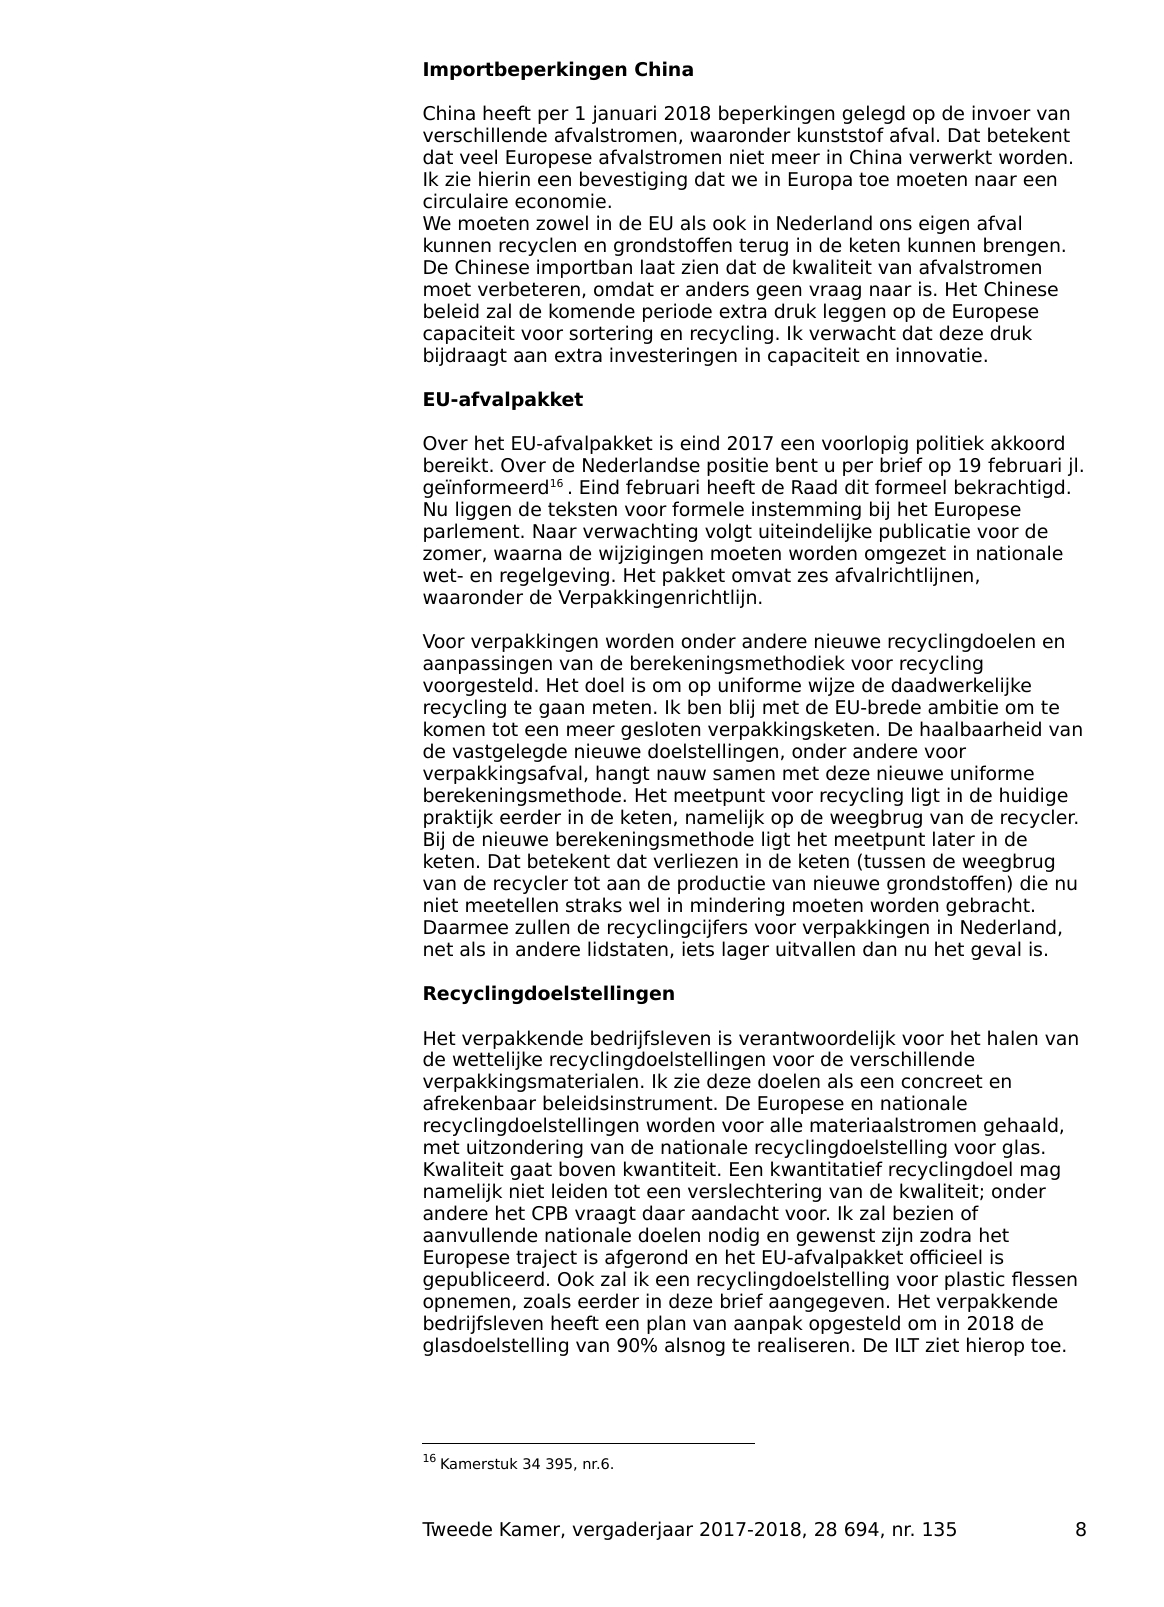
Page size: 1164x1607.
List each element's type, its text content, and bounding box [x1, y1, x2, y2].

subtitle EU-afvalpakket [422, 389, 1087, 411]
subtitle Recyclingdoelstellingen [422, 983, 1087, 1005]
subtitle Importbeperkingen China [422, 59, 1087, 81]
text We moeten zowel in de EU als ook in Nederland ons eigen afval kunnen recyclen en grondstoffen terug in de keten kunnen brengen. De Chinese importban laat zien dat de kwaliteit van afvalstromen moet verbeteren, omdat er anders geen vraag naar is. Het Chinese beleid zal de komende periode extra druk leggen op de Europese capaciteit voor sortering en recycling. Ik verwacht dat deze druk bijdraagt aan extra investeringen in capaciteit en innovatie. [422, 213, 1087, 367]
text China heeft per 1 januari 2018 beperkingen gelegd op de invoer van verschillende afvalstromen, waaronder kunststof afval. Dat betekent dat veel Europese afvalstromen niet meer in China verwerkt worden. Ik zie hierin een bevestiging dat we in Europa toe moeten naar een circulaire economie. [422, 103, 1087, 213]
text Het verpakkende bedrijfsleven is verantwoordelijk voor het halen van de wettelijke recyclingdoelstellingen voor de verschillende verpakkingsmaterialen. Ik zie deze doelen als een concreet en afrekenbaar beleidsinstrument. De Europese en nationale recyclingdoelstellingen worden voor alle materiaalstromen gehaald, met uitzondering van de nationale recyclingdoelstelling voor glas. Kwaliteit gaat boven kwantiteit. Een kwantitatief recyclingdoel mag namelijk niet leiden tot een verslechtering van de kwaliteit; onder andere het CPB vraagt daar aandacht voor. Ik zal bezien of aanvullende nationale doelen nodig en gewenst zijn zodra het Europese traject is afgerond en het EU-afvalpakket officieel is gepubliceerd. Ook zal ik een recyclingdoelstelling voor plastic flessen opnemen, zoals eerder in deze brief aangegeven. Het verpakkende bedrijfsleven heeft een plan van aanpak opgesteld om in 2018 de glasdoelstelling van 90% alsnog te realiseren. De ILT ziet hierop toe. [422, 1027, 1087, 1357]
text Kamerstuk 34 395, nr.6. [422, 1452, 1087, 1474]
text Over het EU-afvalpakket is eind 2017 een voorlopig politiek akkoord bereikt. Over de Nederlandse positie bent u per brief op 19 februari jl. geïnformeerd. Eind februari heeft de Raad dit formeel bekrachtigd. Nu liggen de teksten voor formele instemming bij het Europese parlement. Naar verwachting volgt uiteindelijke publicatie voor de zomer, waarna de wijzigingen moeten worden omgezet in nationale wet- en regelgeving. Het pakket omvat zes afvalrichtlijnen, waaronder de Verpakkingenrichtlijn. [422, 433, 1087, 609]
text Voor verpakkingen worden onder andere nieuwe recyclingdoelen en aanpassingen van de berekeningsmethodiek voor recycling voorgesteld. Het doel is om op uniforme wijze de daadwerkelijke recycling te gaan meten. Ik ben blij met de EU-brede ambitie om te komen tot een meer gesloten verpakkingsketen. De haalbaarheid van de vastgelegde nieuwe doelstellingen, onder andere voor verpakkingsafval, hangt nauw samen met deze nieuwe uniforme berekeningsmethode. Het meetpunt voor recycling ligt in de huidige praktijk eerder in de keten, namelijk op de weegbrug van de recycler. Bij de nieuwe berekeningsmethode ligt het meetpunt later in de keten. Dat betekent dat verliezen in de keten (tussen de weegbrug van de recycler tot aan de productie van nieuwe grondstoffen) die nu niet meetellen straks wel in mindering moeten worden gebracht. Daarmee zullen de recyclingcijfers voor verpakkingen in Nederland, net als in andere lidstaten, iets lager uitvallen dan nu het geval is. [422, 631, 1087, 961]
